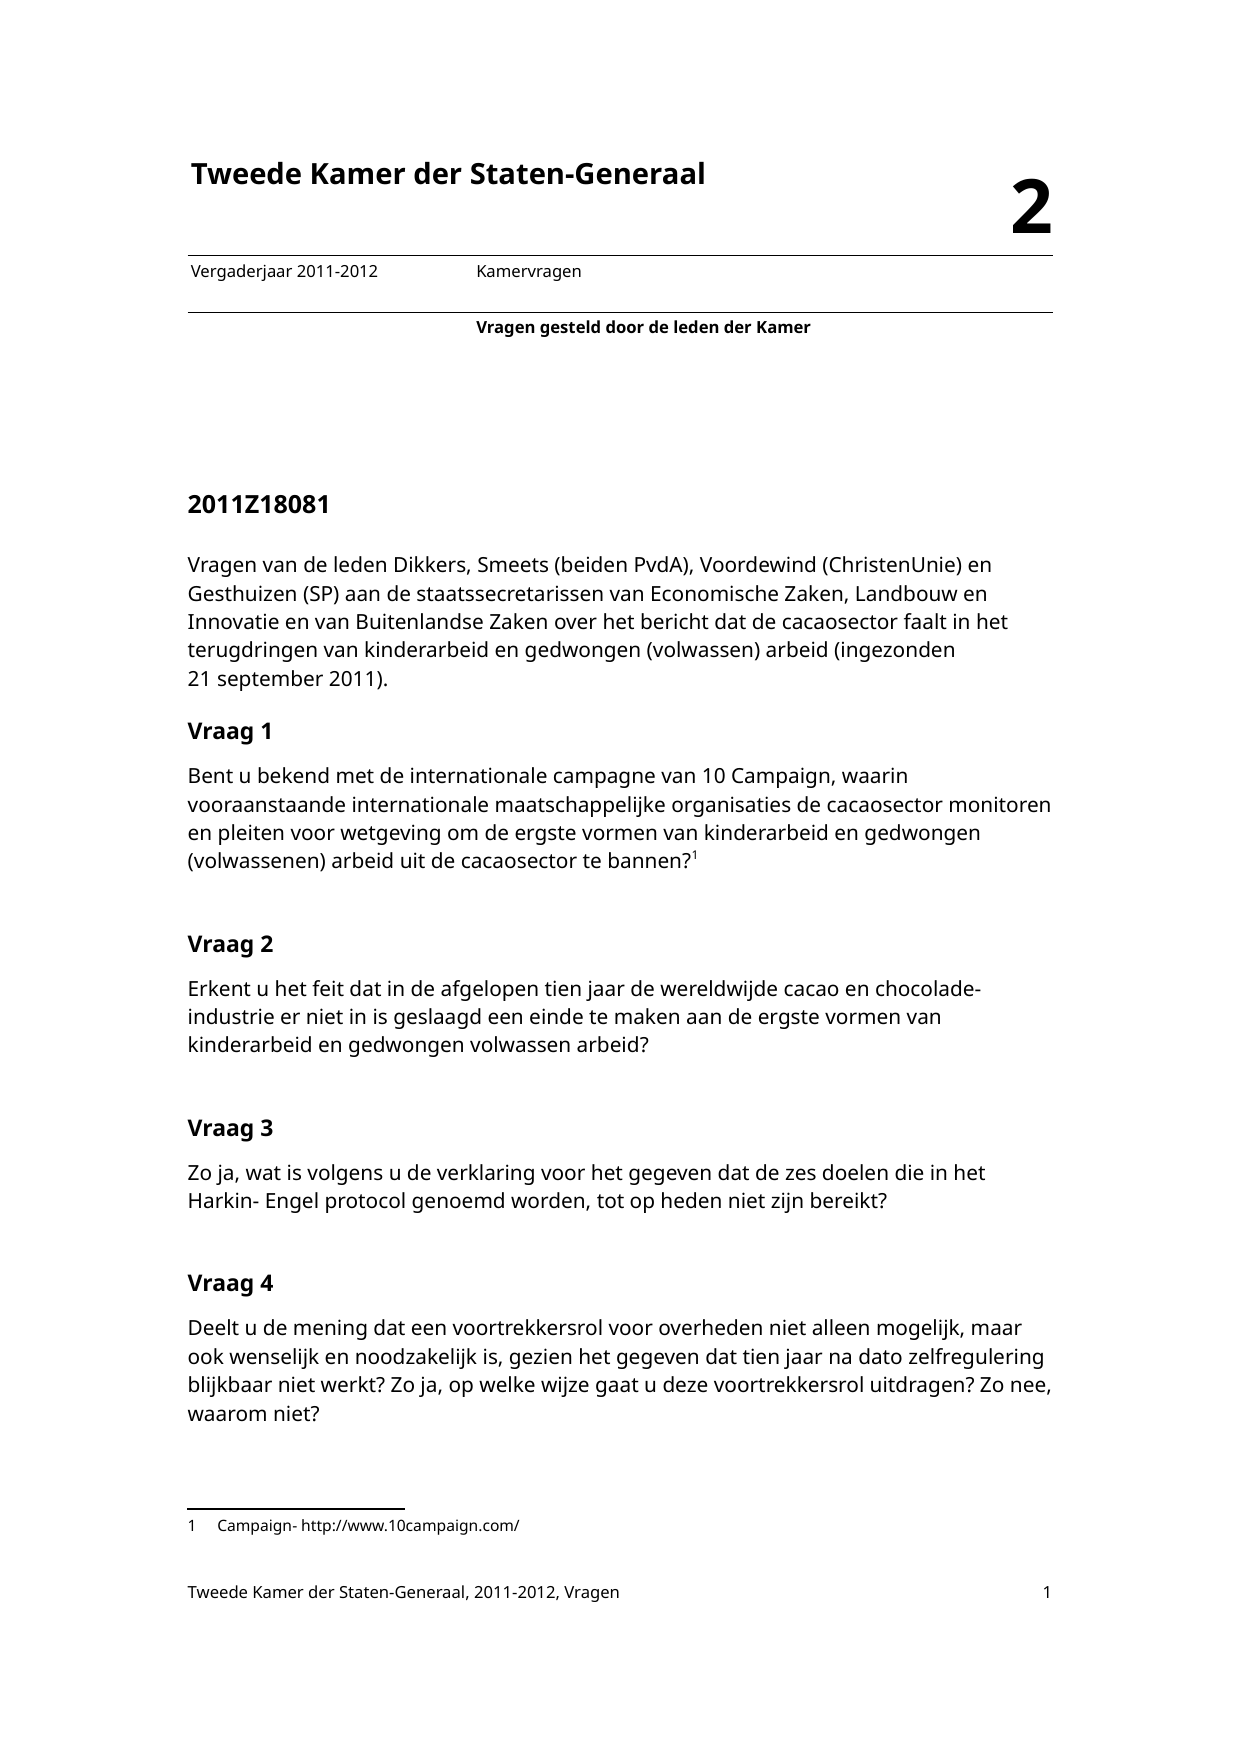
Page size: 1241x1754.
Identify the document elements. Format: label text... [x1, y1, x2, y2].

text Zo ja, wat is volgens u de verklaring voor het gegeven dat de zes doelen die in het Harkin- Engel protocol genoemd worden, tot op heden niet zijn bereikt? [187, 1158, 1053, 1215]
table_cell Kamervragen [473, 256, 1053, 312]
table_cell Vragen gesteld door de leden der Kamer [473, 313, 1053, 339]
text Deelt u de mening dat een voortrekkersrol voor overheden niet alleen mogelijk, maar ook wenselijk en noodzakelijk is, gezien het gegeven dat tien jaar na dato zelfregulering blijkbaar niet werkt? Zo ja, op welke wijze gaat u deze voortrekkersrol uitdragen? Zo nee, waarom niet? [187, 1313, 1053, 1427]
subtitle Vraag 4 [187, 1267, 1053, 1298]
table_cell [188, 313, 473, 339]
subtitle Vraag 1 [187, 715, 1053, 746]
subtitle Vraag 3 [187, 1112, 1053, 1143]
table_header Tweede Kamer der Staten-Generaal [188, 150, 879, 255]
text Erkent u het feit dat in de afgelopen tien jaar de wereldwijde cacao en chocolade-industrie er niet in is geslaagd een einde te maken aan de ergste vormen van kinderarbeid en gedwongen volwassen arbeid? [187, 974, 1053, 1059]
text Bent u bekend met de internationale campagne van 10 Campaign, waarin vooraanstaande internationale maatschappelijke organisaties de cacaosector monitoren en pleiten voor wetgeving om de ergste vormen van kinderarbeid en gedwongen (volwassenen) arbeid uit de cacaosector te bannen? [187, 761, 1053, 875]
subtitle Vraag 2 [187, 927, 1053, 959]
text 2011Z18081 [187, 487, 1053, 521]
text Campaign- http://www.10campaign.com/ [187, 1508, 1053, 1536]
table_header 2 [880, 150, 1053, 255]
text Vragen van de leden Dikkers, Smeets (beiden PvdA), Voordewind (ChristenUnie) en Gesthuizen (SP) aan de staatssecretarissen van Economische Zaken, Landbouw en Innovatie en van Buitenlandse Zaken over het bericht dat de cacaosector faalt in het terugdringen van kinderarbeid en gedwongen (volwassen) arbeid (ingezonden 21 september 2011). [187, 550, 1053, 692]
table_cell Vergaderjaar 2011-2012 [188, 256, 473, 312]
